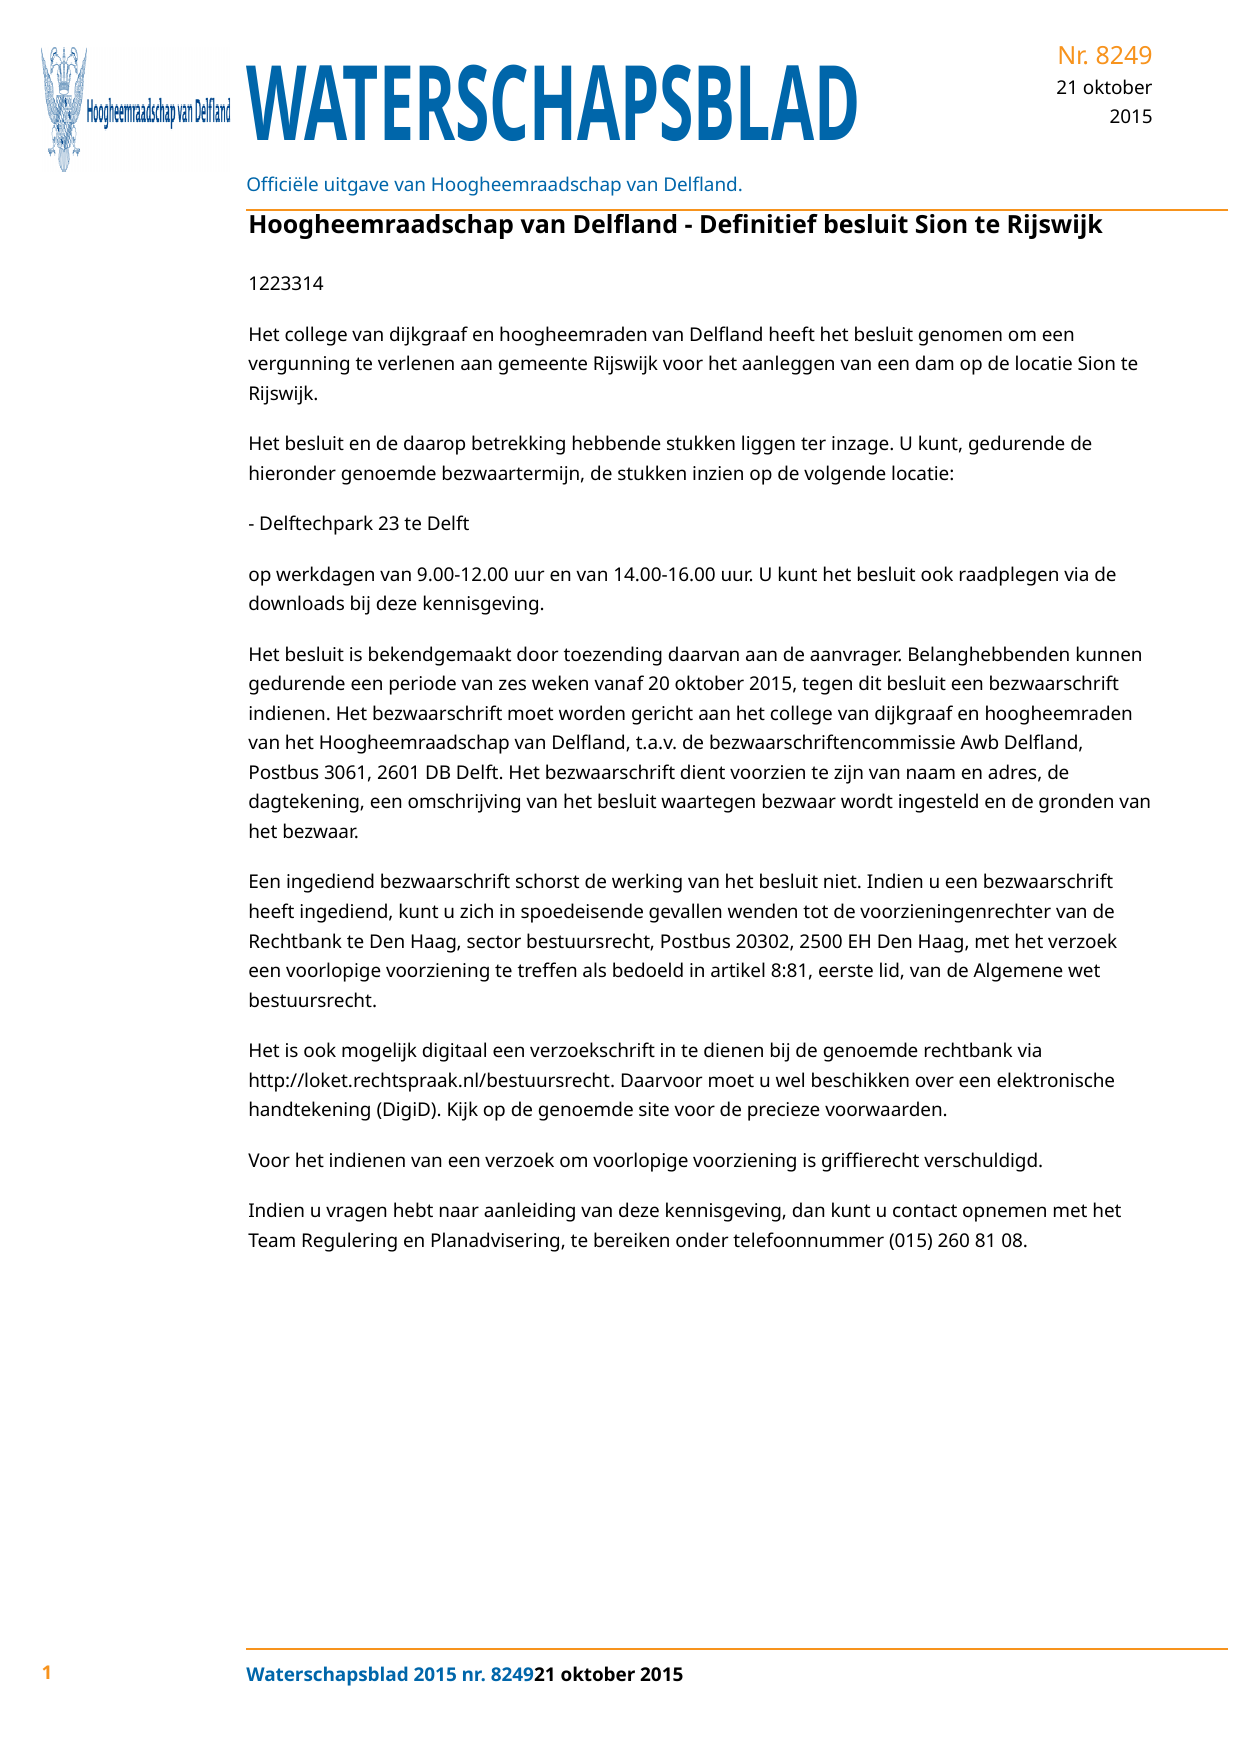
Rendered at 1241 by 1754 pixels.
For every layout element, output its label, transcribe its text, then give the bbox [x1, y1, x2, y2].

text Het college van dijkgraaf en hoogheemraden van Delfland heeft het besluit genomen om een vergunning te verlenen aan gemeente Rijswijk voor het aanleggen van een dam op de locatie Sion te Rijswijk. [248, 321, 1152, 406]
text Een ingediend bezwaarschrift schorst de werking van het besluit niet. Indien u een bezwaarschrift heeft ingediend, kunt u zich in spoedeisende gevallen wenden tot de voorzieningenrechter van de Rechtbank te Den Haag, sector bestuursrecht, Postbus 20302, 2500 EH Den Haag, met het verzoek een voorlopige voorziening te treffen als bedoeld in artikel 8:81, eerste lid, van de Algemene wet bestuursrecht. [248, 869, 1152, 1013]
text Het besluit is bekendgemaakt door toezending daarvan aan de aanvrager. Belanghebbenden kunnen gedurende een periode van zes weken vanaf 20 oktober 2015, tegen dit besluit een bezwaarschrift indienen. Het bezwaarschrift moet worden gericht aan het college van dijkgraaf en hoogheemraden van het Hoogheemraadschap van Delfland, t.a.v. de bezwaarschriftencommissie Awb Delfland, Postbus 3061, 2601 DB Delft. Het bezwaarschrift dient voorzien te zijn van naam en adres, de dagtekening, een omschrijving van het besluit waartegen bezwaar wordt ingesteld en de gronden van het bezwaar. [248, 641, 1152, 844]
text op werkdagen van 9.00-12.00 uur en van 14.00-16.00 uur. U kunt het besluit ook raadplegen via de downloads bij deze kennisgeving. [248, 561, 1152, 616]
text Het besluit en de daarop betrekking hebbende stukken liggen ter inzage. U kunt, gedurende de hieronder genoemde bezwaartermijn, de stukken inzien op de volgende locatie: [248, 430, 1152, 486]
picture [41, 47, 231, 172]
text Het is ook mogelijk digitaal een verzoekschrift in te dienen bij de genoemde rechtbank via http://loket.rechtspraak.nl/bestuursrecht. Daarvoor moet u wel beschikken over een elektronische handtekening (DigiD). Kijk op de genoemde site voor de precieze voorwaarden. [248, 1037, 1152, 1122]
text Voor het indienen van een verzoek om voorlopige voorziening is griffierecht verschuldigd. [248, 1147, 1152, 1173]
text - Delftechpark 23 te Delft [248, 510, 1152, 536]
text 1223314 [248, 270, 1152, 296]
text Hoogheemraadschap van Delfland - Definitief besluit Sion te Rijswijk [248, 211, 1152, 241]
text Indien u vragen hebt naar aanleiding van deze kennisgeving, dan kunt u contact opnemen met het Team Regulering en Planadvisering, te bereiken onder telefoonnummer (015) 260 81 08. [248, 1197, 1152, 1253]
